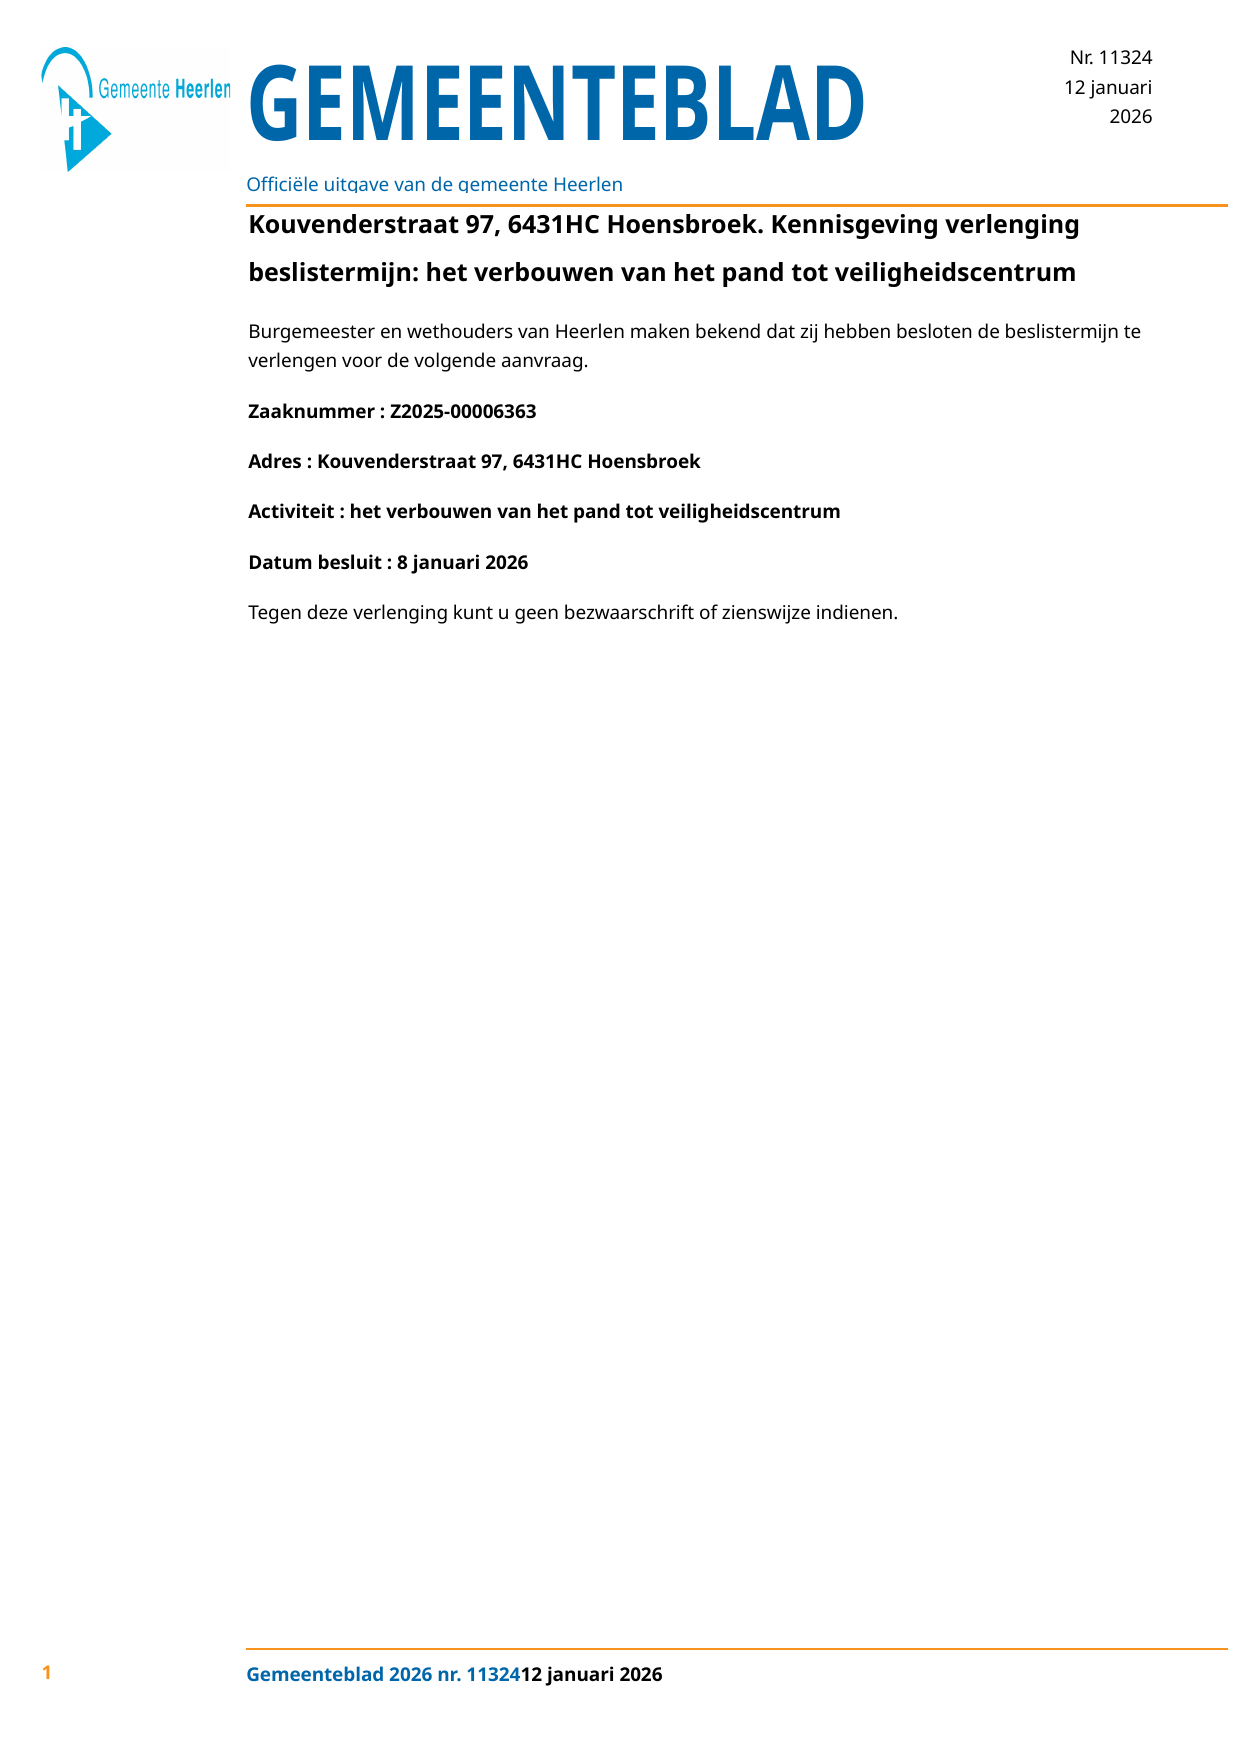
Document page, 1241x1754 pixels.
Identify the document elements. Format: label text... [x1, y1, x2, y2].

text Adres : Kouvenderstraat 97, 6431HC Hoensbroek [248, 448, 1152, 474]
picture [41, 47, 59, 70]
text Datum besluit : 8 januari 2026 [248, 549, 1152, 575]
text Burgemeester en wethouders van Heerlen maken bekend dat zij hebben besloten de beslistermijn te verlengen voor de volgende aanvraag. [248, 318, 1152, 373]
text Zaaknummer : Z2025-00006363 [248, 398, 1152, 424]
text Tegen deze verlenging kunt u geen bezwaarschrift of zienswijze indienen. [248, 599, 1152, 625]
text Activiteit : het verbouwen van het pand tot veiligheidscentrum [248, 499, 1152, 524]
picture [41, 47, 231, 172]
text Kouvenderstraat 97, 6431HC Hoensbroek. Kennisgeving verlenging beslistermijn: het verbouwen van het pand tot veiligheidscentrum [248, 207, 1152, 288]
